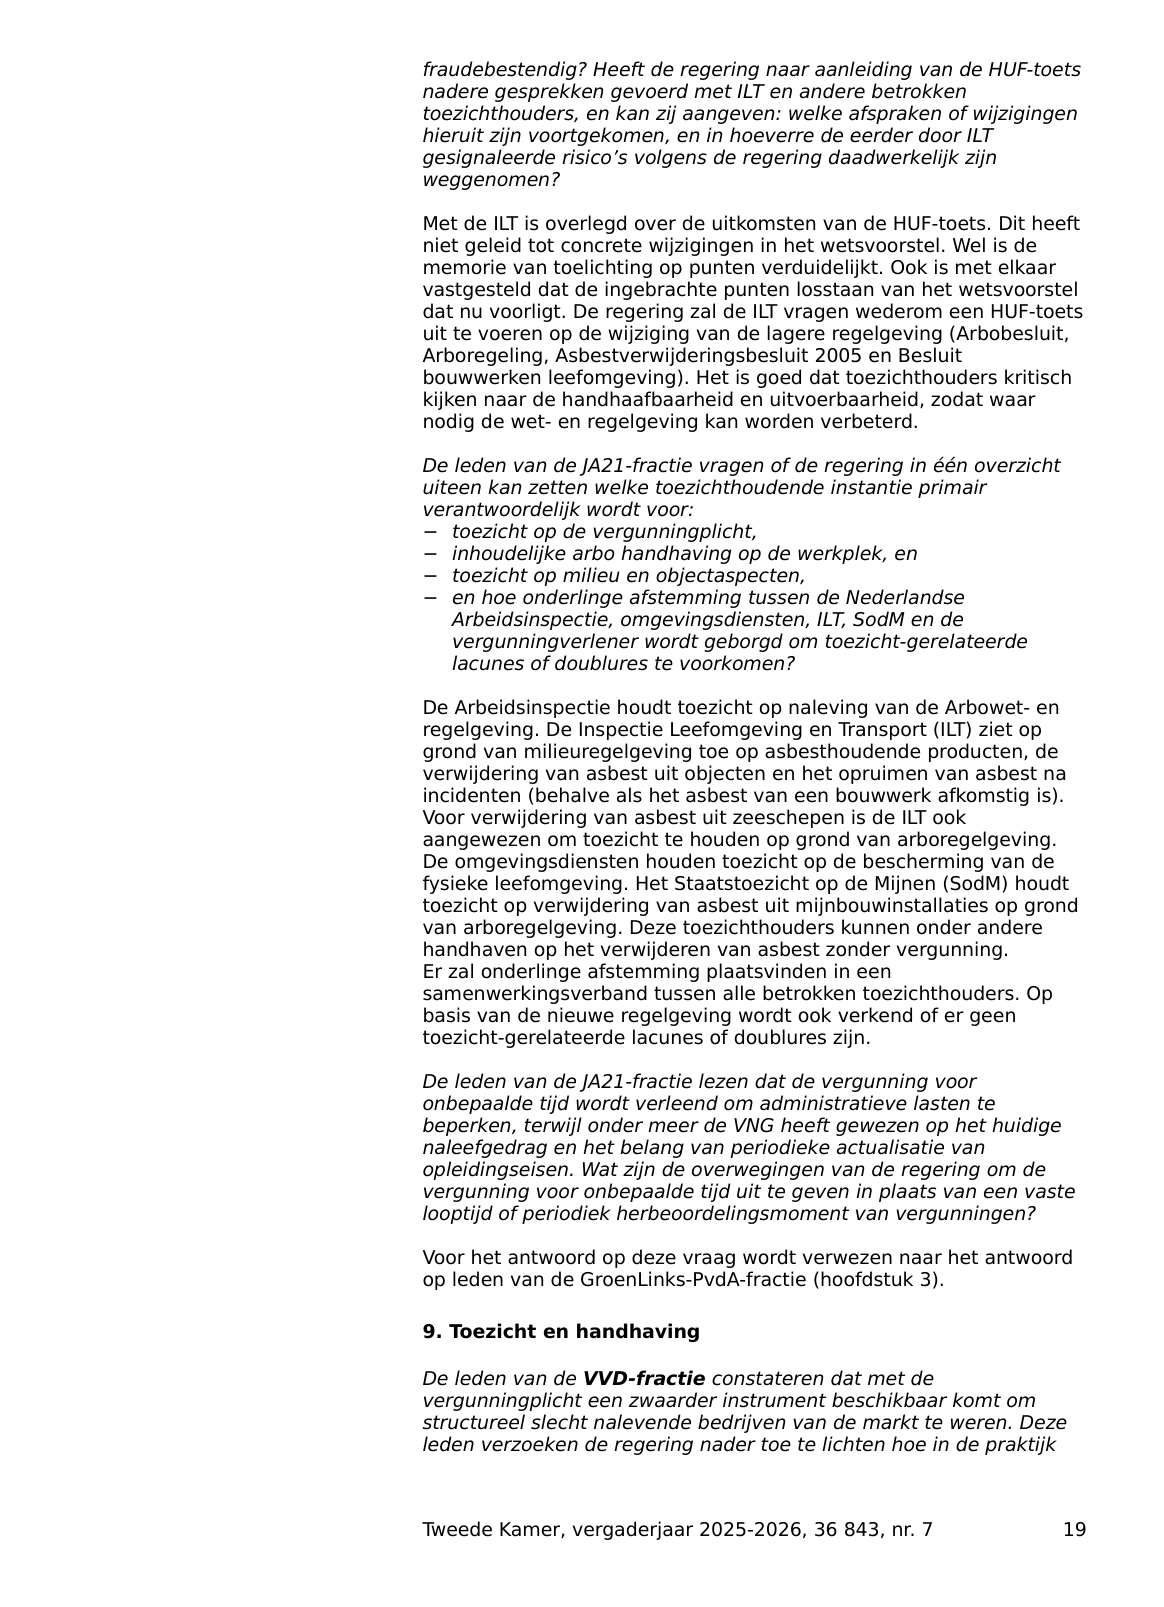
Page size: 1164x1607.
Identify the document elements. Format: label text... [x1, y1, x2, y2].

text − toezicht op de vergunningplicht, [422, 521, 1087, 543]
text De leden van de JA21-fractie vragen of de regering in één overzicht uiteen kan zetten welke toezichthoudende instantie primair verantwoordelijk wordt voor: [422, 455, 1087, 521]
text De leden van de VVD-fractie constateren dat met de vergunningplicht een zwaarder instrument beschikbaar komt om structureel slecht nalevende bedrijven van de markt te weren. Deze leden verzoeken de regering nader toe te lichten hoe in de praktijk [422, 1368, 1087, 1456]
text Voor het antwoord op deze vraag wordt verwezen naar het antwoord op leden van de GroenLinks-PvdA-fractie (hoofdstuk 3). [422, 1247, 1087, 1291]
text Met de ILT is overlegd over de uitkomsten van de HUF-toets. Dit heeft niet geleid tot concrete wijzigingen in het wetsvoorstel. Wel is de memorie van toelichting op punten verduidelijkt. Ook is met elkaar vastgesteld dat de ingebrachte punten losstaan van het wetsvoorstel dat nu voorligt. De regering zal de ILT vragen wederom een HUF-toets uit te voeren op de wijziging van de lagere regelgeving (Arbobesluit, Arboregeling, Asbestverwijderingsbesluit 2005 en Besluit bouwwerken leefomgeving). Het is goed dat toezichthouders kritisch kijken naar de handhaafbaarheid en uitvoerbaarheid, zodat waar nodig de wet- en regelgeving kan worden verbeterd. [422, 213, 1087, 433]
text De leden van de JA21-fractie lezen dat de vergunning voor onbepaalde tijd wordt verleend om administratieve lasten te beperken, terwijl onder meer de VNG heeft gewezen op het huidige naleefgedrag en het belang van periodieke actualisatie van opleidingseisen. Wat zijn de overwegingen van de regering om de vergunning voor onbepaalde tijd uit te geven in plaats van een vaste looptijd of periodiek herbeoordelingsmoment van vergunningen? [422, 1071, 1087, 1225]
text fraudebestendig? Heeft de regering naar aanleiding van de HUF-toets nadere gesprekken gevoerd met ILT en andere betrokken toezichthouders, en kan zij aangeven: welke afspraken of wijzigingen hieruit zijn voortgekomen, en in hoeverre de eerder door ILT gesignaleerde risico’s volgens de regering daadwerkelijk zijn weggenomen? [422, 59, 1087, 191]
text Er zal onderlinge afstemming plaatsvinden in een samenwerkingsverband tussen alle betrokken toezichthouders. Op basis van de nieuwe regelgeving wordt ook verkend of er geen toezicht-gerelateerde lacunes of doublures zijn. [422, 961, 1087, 1049]
text − inhoudelijke arbo handhaving op de werkplek, en [422, 543, 1087, 565]
text − en hoe onderlinge afstemming tussen de Nederlandse Arbeidsinspectie, omgevingsdiensten, ILT, SodM en de vergunningverlener wordt geborgd om toezicht-gerelateerde lacunes of doublures te voorkomen? [422, 587, 1087, 675]
subtitle 9. Toezicht en handhaving [422, 1321, 1087, 1343]
text De Arbeidsinspectie houdt toezicht op naleving van de Arbowet- en regelgeving. De Inspectie Leefomgeving en Transport (ILT) ziet op grond van milieuregelgeving toe op asbesthoudende producten, de verwijdering van asbest uit objecten en het opruimen van asbest na incidenten (behalve als het asbest van een bouwwerk afkomstig is). Voor verwijdering van asbest uit zeeschepen is de ILT ook aangewezen om toezicht te houden op grond van arboregelgeving. De omgevingsdiensten houden toezicht op de bescherming van de fysieke leefomgeving. Het Staatstoezicht op de Mijnen (SodM) houdt toezicht op verwijdering van asbest uit mijnbouwinstallaties op grond van arboregelgeving. Deze toezichthouders kunnen onder andere handhaven op het verwijderen van asbest zonder vergunning. [422, 697, 1087, 961]
text − toezicht op milieu en objectaspecten, [422, 565, 1087, 587]
